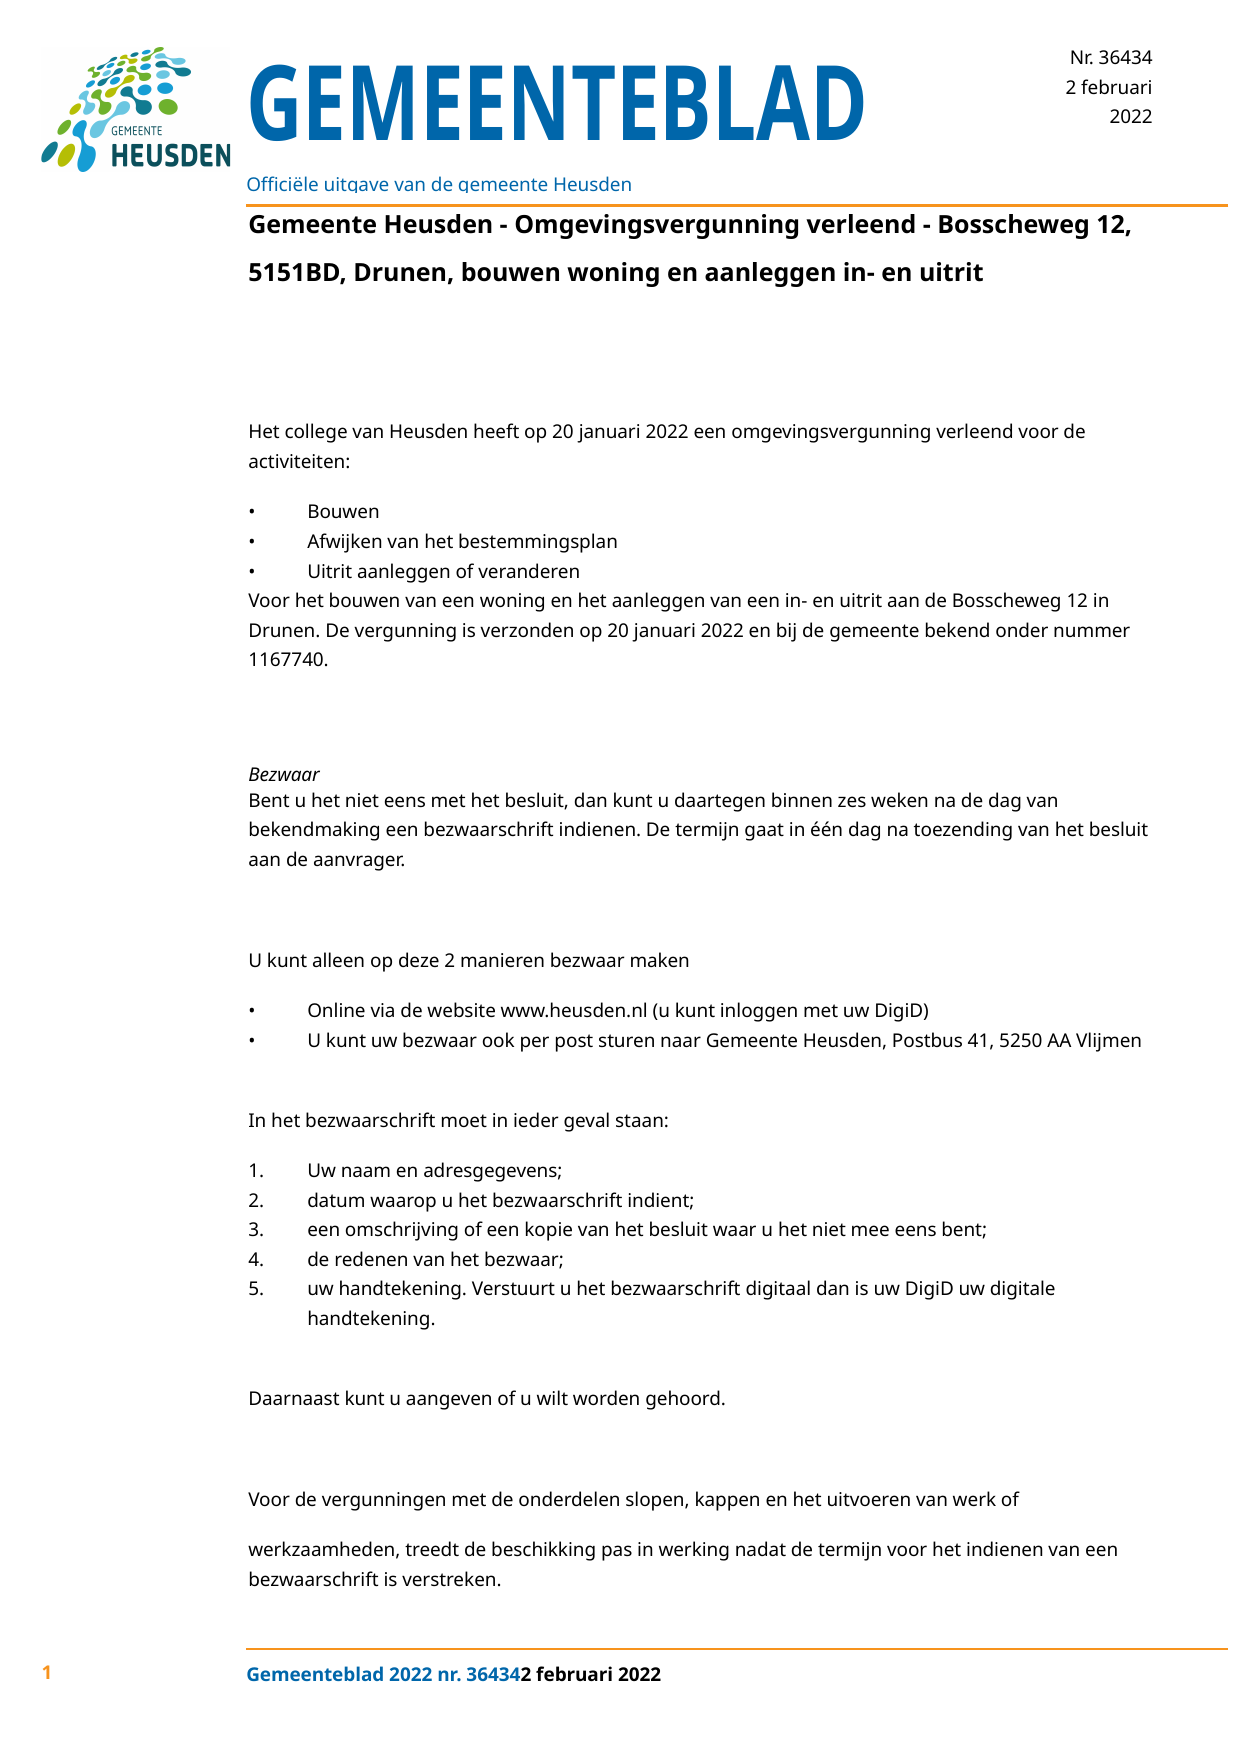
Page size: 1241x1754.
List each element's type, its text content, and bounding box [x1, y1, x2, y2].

text U kunt alleen op deze 2 manieren bezwaar maken [248, 947, 1152, 972]
list een omschrijving of een kopie van het besluit waar u het niet mee eens bent; [248, 1216, 1152, 1242]
text In het bezwaarschrift moet in ieder geval staan: [248, 1107, 1152, 1132]
text werkzaamheden, treedt de beschikking pas in werking nadat de termijn voor het indienen van een bezwaarschrift is verstreken. [248, 1536, 1152, 1592]
text Voor de vergunningen met de onderdelen slopen, kappen en het uitvoeren van werk of [248, 1486, 1152, 1512]
list Online via de website www.heusden.nl (u kunt inloggen met uw DigiD) [248, 997, 1152, 1023]
list U kunt uw bezwaar ook per post sturen naar Gemeente Heusden, Postbus 41, 5250 AA Vlijmen [248, 1027, 1152, 1052]
list uw handtekening. Verstuurt u het bezwaarschrift digitaal dan is uw DigiD uw digitale handtekening. [248, 1276, 1152, 1331]
text Het college van Heusden heeft op 20 januari 2022 een omgevingsvergunning verleend voor de activiteiten: [248, 419, 1152, 474]
list de redenen van het bezwaar; [248, 1246, 1152, 1272]
text Bent u het niet eens met het besluit, dan kunt u daartegen binnen zes weken na de dag van bekendmaking een bezwaarschrift indienen. De termijn gaat in één dag na toezending van het besluit aan de aanvrager. [248, 787, 1152, 872]
list Uitrit aanleggen of veranderen [248, 558, 1152, 584]
text Voor het bouwen van een woning en het aanleggen van een in- en uitrit aan de Bosscheweg 12 in Drunen. De vergunning is verzonden op 20 januari 2022 en bij de gemeente bekend onder nummer 1167740. [248, 587, 1152, 672]
list Uw naam en adresgegevens; [248, 1157, 1152, 1183]
list Bouwen [248, 499, 1152, 524]
list Afwijken van het bestemmingsplan [248, 528, 1152, 554]
text Bezwaar [248, 761, 1152, 787]
list datum waarop u het bezwaarschrift indient; [248, 1187, 1152, 1212]
picture [41, 47, 231, 172]
text Daarnaast kunt u aangeven of u wilt worden gehoord. [248, 1385, 1152, 1411]
text Gemeente Heusden - Omgevingsvergunning verleend - Bosscheweg 12, 5151BD, Drunen, bouwen woning en aanleggen in- en uitrit [248, 207, 1152, 288]
